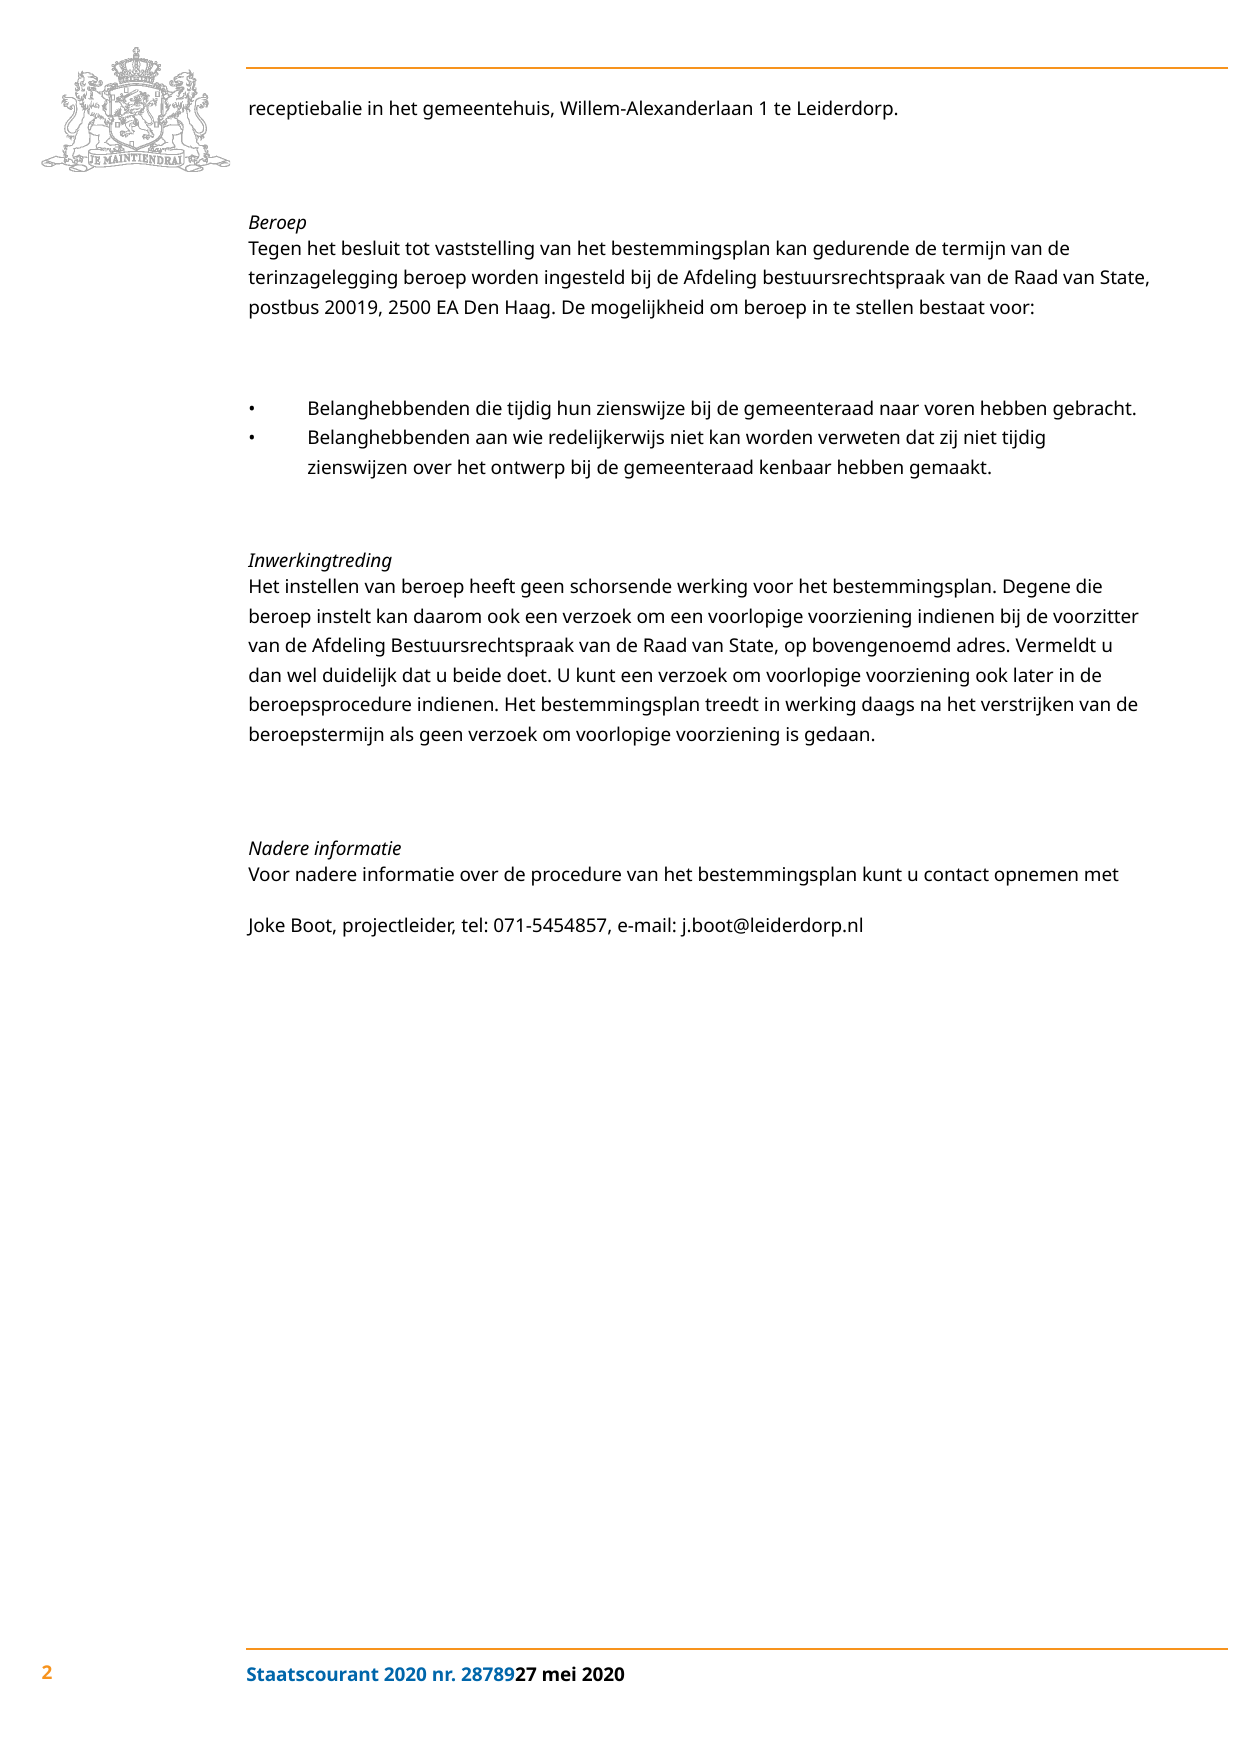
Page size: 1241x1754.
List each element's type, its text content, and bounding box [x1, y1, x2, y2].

list Belanghebbenden aan wie redelijkerwijs niet kan worden verweten dat zij niet tijdig zienswijzen over het ontwerp bij de gemeenteraad kenbaar hebben gemaakt. [248, 424, 1152, 480]
text Joke Boot, projectleider, tel: 071-5454857, e-mail: j.boot@leiderdorp.nl [248, 912, 1152, 937]
picture [41, 47, 231, 172]
text Tegen het besluit tot vaststelling van het bestemmingsplan kan gedurende de termijn van de terinzagelegging beroep worden ingesteld bij de Afdeling bestuursrechtspraak van de Raad van State, postbus 20019, 2500 EA Den Haag. De mogelijkheid om beroep in te stellen bestaat voor: [248, 235, 1152, 320]
list Belanghebbenden die tijdig hun zienswijze bij de gemeenteraad naar voren hebben gebracht. [248, 395, 1152, 421]
text Het instellen van beroep heeft geen schorsende werking voor het bestemmingsplan. Degene die beroep instelt kan daarom ook een verzoek om een voorlopige voorziening indienen bij de voorzitter van de Afdeling Bestuursrechtspraak van de Raad van State, op bovengenoemd adres. Vermeldt u dan wel duidelijk dat u beide doet. U kunt een verzoek om voorlopige voorziening ook later in de beroepsprocedure indienen. Het bestemmingsplan treedt in werking daags na het verstrijken van de beroepstermijn als geen verzoek om voorlopige voorziening is gedaan. [248, 573, 1152, 747]
text Voor nadere informatie over de procedure van het bestemmingsplan kunt u contact opnemen met [248, 861, 1152, 887]
text Nadere informatie [248, 836, 1152, 861]
text Inwerkingtreding [248, 548, 1152, 573]
text Beroep [248, 209, 1152, 235]
text receptiebalie in het gemeentehuis, Willem-Alexanderlaan 1 te Leiderdorp. [248, 95, 1152, 121]
